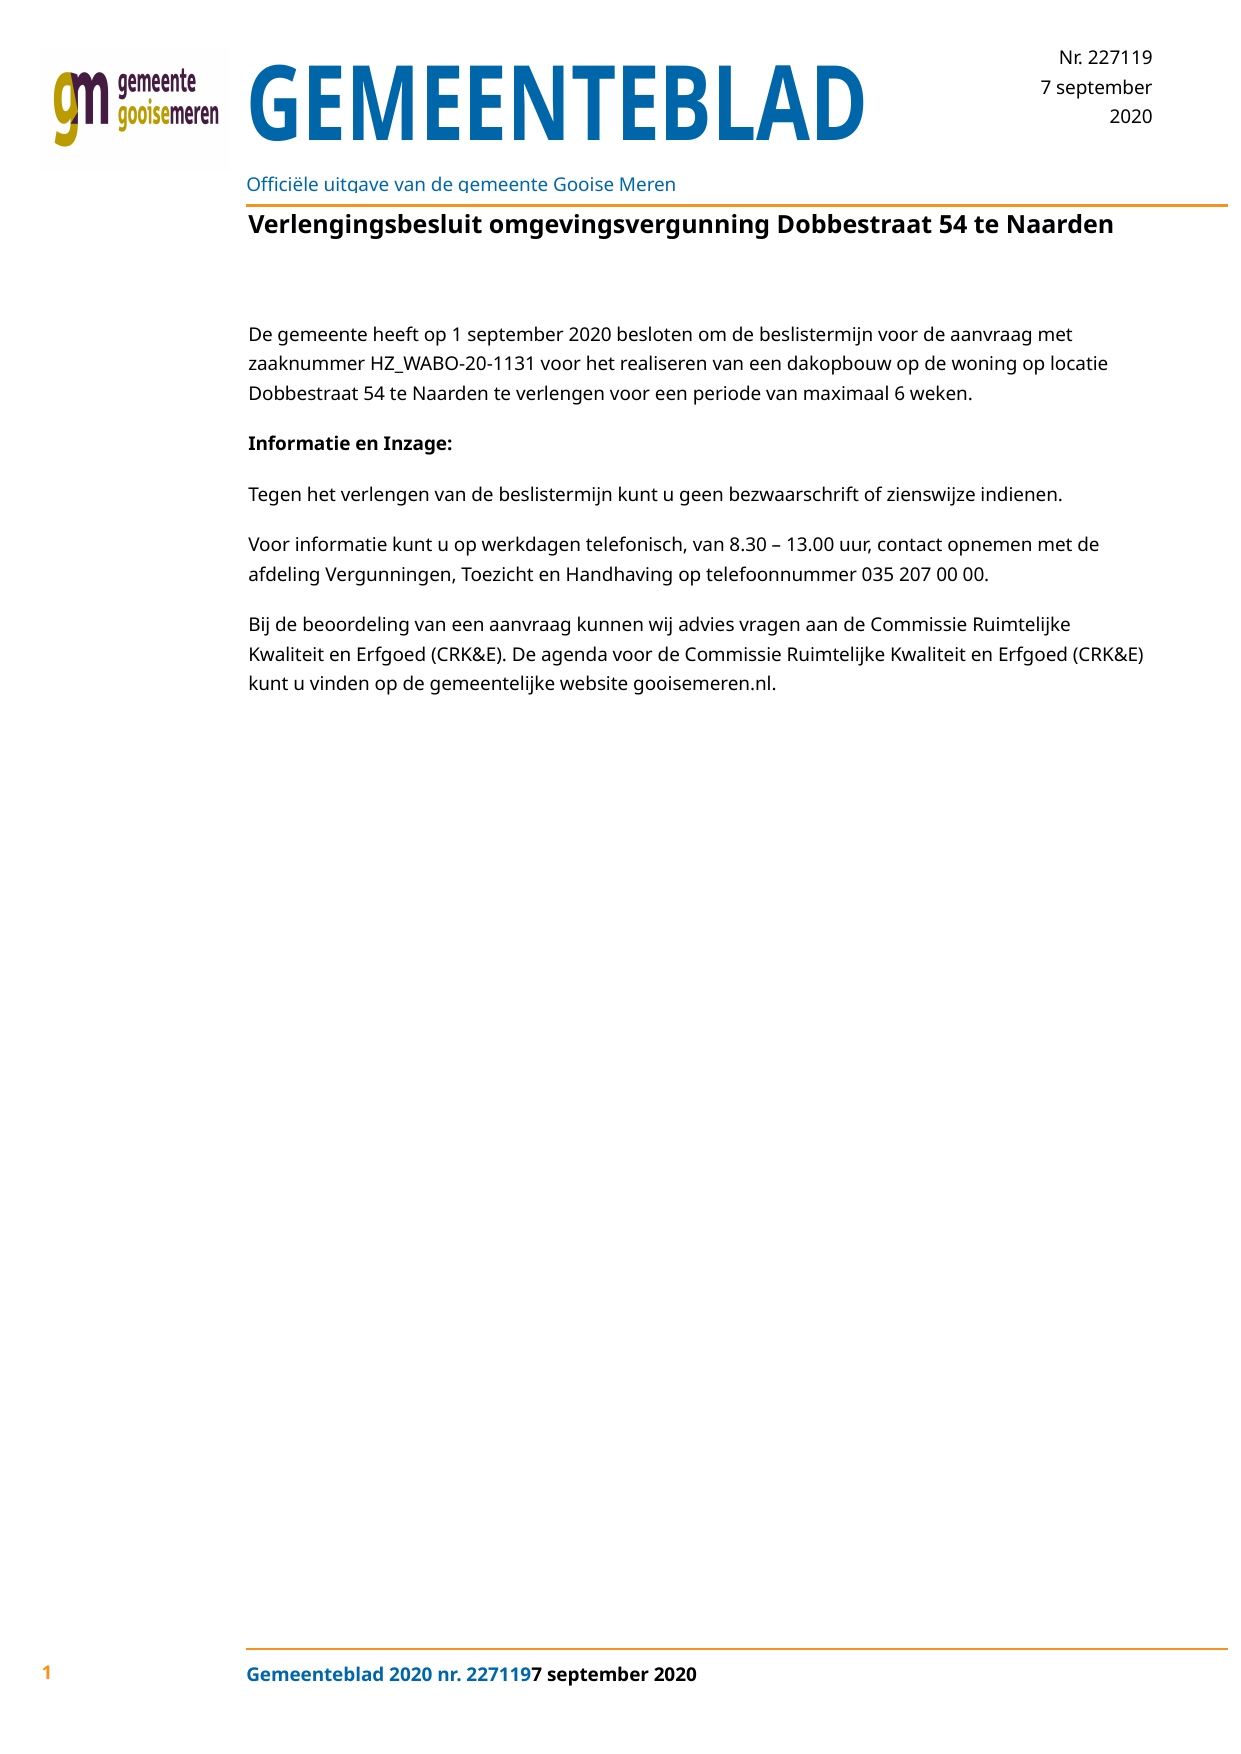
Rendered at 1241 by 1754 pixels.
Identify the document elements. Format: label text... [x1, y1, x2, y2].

text Verlengingsbesluit omgevingsvergunning Dobbestraat 54 te Naarden [248, 207, 1152, 241]
text Tegen het verlengen van de beslistermijn kunt u geen bezwaarschrift of zienswijze indienen. [248, 481, 1152, 506]
text Voor informatie kunt u op werkdagen telefonisch, van 8.30 – 13.00 uur, contact opnemen met de afdeling Vergunningen, Toezicht en Handhaving op telefoonnummer 035 207 00 00. [248, 531, 1152, 586]
text Informatie en Inzage: [248, 430, 1152, 456]
picture [41, 47, 231, 172]
text De gemeente heeft op 1 september 2020 besloten om de beslistermijn voor de aanvraag met zaaknummer HZ_WABO-20-1131 voor het realiseren van een dakopbouw op de woning op locatie Dobbestraat 54 te Naarden te verlengen voor een periode van maximaal 6 weken. [248, 321, 1152, 406]
text Bij de beoordeling van een aanvraag kunnen wij advies vragen aan de Commissie Ruimtelijke Kwaliteit en Erfgoed (CRK&E). De agenda voor de Commissie Ruimtelijke Kwaliteit en Erfgoed (CRK&E) kunt u vinden op de gemeentelijke website gooisemeren.nl. [248, 611, 1152, 696]
